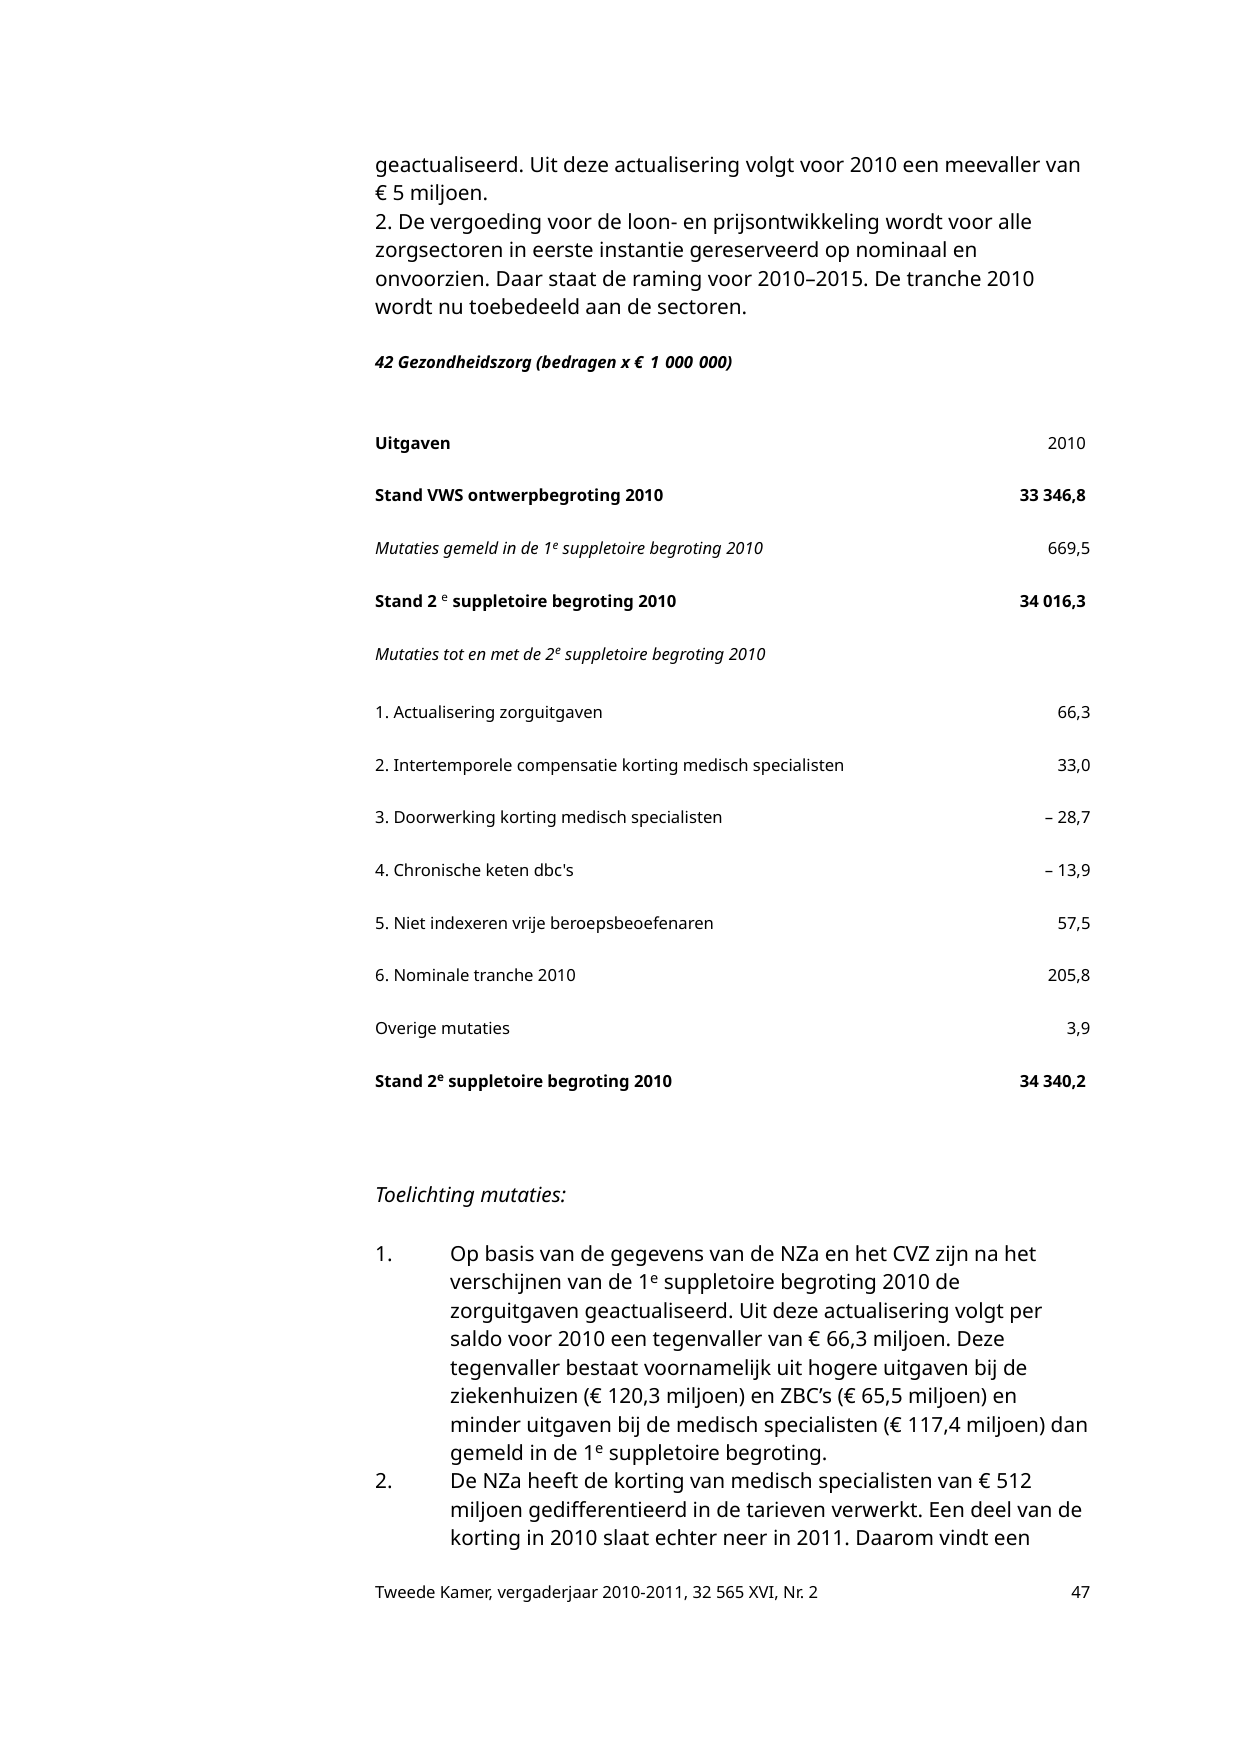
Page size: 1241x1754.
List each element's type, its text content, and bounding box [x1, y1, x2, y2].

table_cell 3. Doorwerking korting medisch specialisten [375, 806, 947, 859]
table_header 2010 [947, 431, 1090, 484]
table_cell 205,8 [947, 964, 1090, 1017]
table_header Uitgaven [375, 431, 947, 484]
table_cell Mutaties gemeld in de 1e suppletoire begroting 2010 [375, 537, 947, 589]
table_cell 6. Nominale tranche 2010 [375, 964, 947, 1017]
text 42 Gezondheidszorg (bedragen x € 1 000 000) [375, 351, 1090, 373]
table_cell – 13,9 [947, 859, 1090, 911]
table_cell 2. Intertemporele compensatie korting medisch specialisten [375, 753, 947, 806]
table_cell Overige mutaties [375, 1017, 947, 1069]
table_cell 4. Chronische keten dbc's [375, 859, 947, 911]
table_cell Stand 2 e suppletoire begroting 2010 [375, 589, 947, 642]
table_cell 33,0 [947, 753, 1090, 806]
table_cell 33 346,8 [947, 484, 1090, 537]
text 2. De vergoeding voor de loon- en prijsontwikkeling wordt voor alle zorgsectoren in eerste instantie gereserveerd op nominaal en onvoorzien. Daar staat de raming voor 2010–2015. De tranche 2010 wordt nu toebedeeld aan de sectoren. [375, 207, 1090, 321]
table_cell Mutaties tot en met de 2e suppletoire begroting 2010 [375, 642, 947, 701]
table_cell 1. Actualisering zorguitgaven [375, 701, 947, 753]
table_cell 66,3 [947, 701, 1090, 753]
table_cell Stand VWS ontwerpbegroting 2010 [375, 484, 947, 537]
table_cell 669,5 [947, 537, 1090, 589]
list Op basis van de gegevens van de NZa en het CVZ zijn na het verschijnen van de 1e suppletoire begroting 2010 de zorguitgaven geactualiseerd. Uit deze actualisering volgt per saldo voor 2010 een tegenvaller van € 66,3 miljoen. Deze tegenvaller bestaat voornamelijk uit hogere uitgaven bij de ziekenhuizen (€ 120,3 miljoen) en ZBC’s (€ 65,5 miljoen) en minder uitgaven bij de medisch specialisten (€ 117,4 miljoen) dan gemeld in de 1e suppletoire begroting. [375, 1239, 1090, 1467]
table_cell – 28,7 [947, 806, 1090, 859]
table_cell 5. Niet indexeren vrije beroepsbeoefenaren [375, 911, 947, 964]
text geactualiseerd. Uit deze actualisering volgt voor 2010 een meevaller van € 5 miljoen. [375, 150, 1090, 207]
table_cell Stand 2e suppletoire begroting 2010 [375, 1070, 947, 1122]
text Toelichting mutaties: [375, 1181, 1090, 1209]
list De NZa heeft de korting van medisch specialisten van € 512 miljoen gedifferentieerd in de tarieven verwerkt. Een deel van de korting in 2010 slaat echter neer in 2011. Daarom vindt een [375, 1467, 1090, 1552]
table_cell [947, 642, 1090, 701]
table_cell 3,9 [947, 1017, 1090, 1069]
table_cell 57,5 [947, 911, 1090, 964]
table_cell 34 340,2 [947, 1070, 1090, 1122]
table_cell 34 016,3 [947, 589, 1090, 642]
